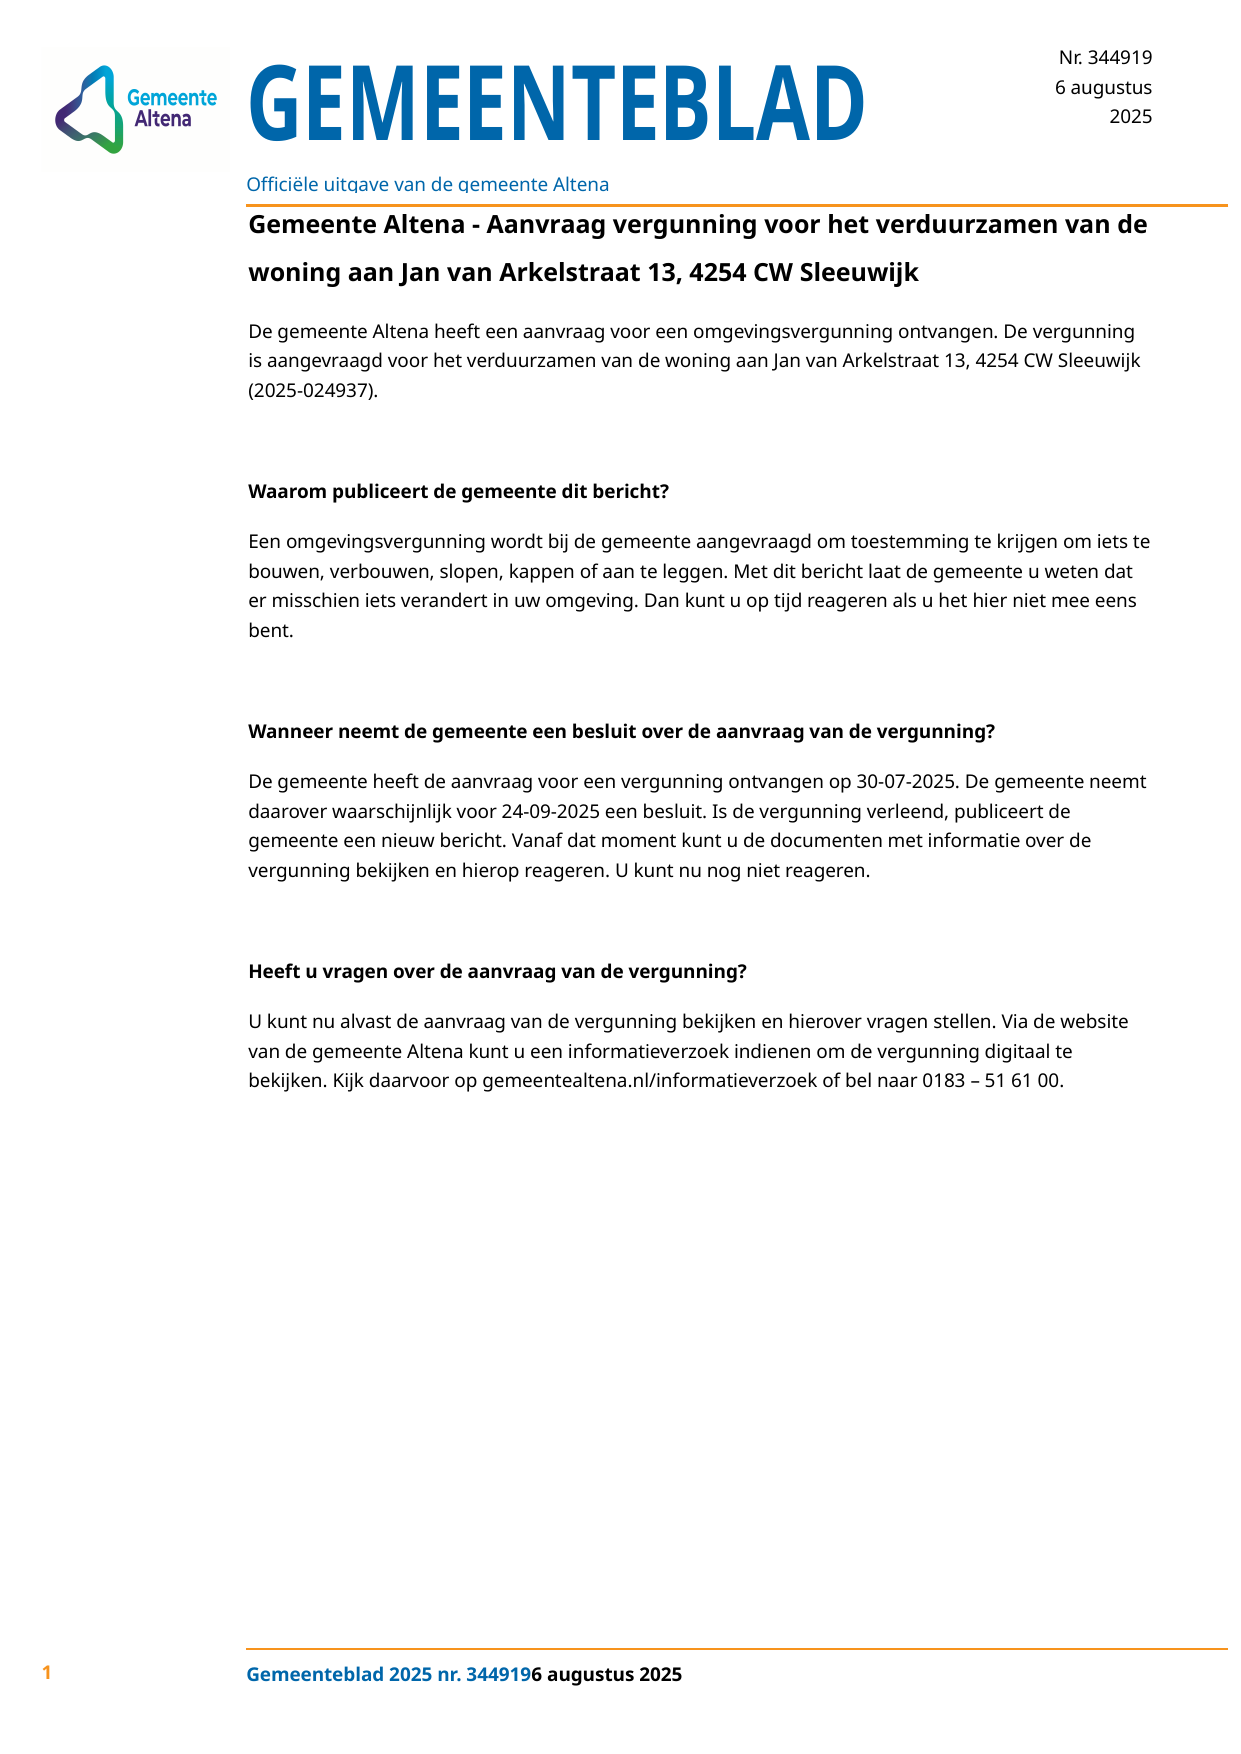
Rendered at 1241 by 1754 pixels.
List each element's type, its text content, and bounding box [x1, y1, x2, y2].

text De gemeente Altena heeft een aanvraag voor een omgevingsvergunning ontvangen. De vergunning is aangevraagd voor het verduurzamen van de woning aan Jan van Arkelstraat 13, 4254 CW Sleeuwijk (2025-024937). [248, 318, 1152, 403]
text Gemeente Altena - Aanvraag vergunning voor het verduurzamen van de woning aan Jan van Arkelstraat 13, 4254 CW Sleeuwijk [248, 207, 1152, 288]
picture [41, 47, 231, 172]
text U kunt nu alvast de aanvraag van de vergunning bekijken en hierover vragen stellen. Via de website van de gemeente Altena kunt u een informatieverzoek indienen om de vergunning digitaal te bekijken. Kijk daarvoor op gemeentealtena.nl/informatieverzoek of bel naar 0183 – 51 61 00. [248, 1008, 1152, 1093]
text Wanneer neemt de gemeente een besluit over de aanvraag van de vergunning? [248, 718, 1152, 744]
text Waarom publiceert de gemeente dit bericht? [248, 478, 1152, 504]
text Een omgevingsvergunning wordt bij de gemeente aangevraagd om toestemming te krijgen om iets te bouwen, verbouwen, slopen, kappen of aan te leggen. Met dit bericht laat de gemeente u weten dat er misschien iets verandert in uw omgeving. Dan kunt u op tijd reageren als u het hier niet mee eens bent. [248, 528, 1152, 643]
text Heeft u vragen over de aanvraag van de vergunning? [248, 958, 1152, 984]
text De gemeente heeft de aanvraag voor een vergunning ontvangen op 30-07-2025. De gemeente neemt daarover waarschijnlijk voor 24-09-2025 een besluit. Is de vergunning verleend, publiceert de gemeente een nieuw bericht. Vanaf dat moment kunt u de documenten met informatie over de vergunning bekijken en hierop reageren. U kunt nu nog niet reageren. [248, 768, 1152, 883]
